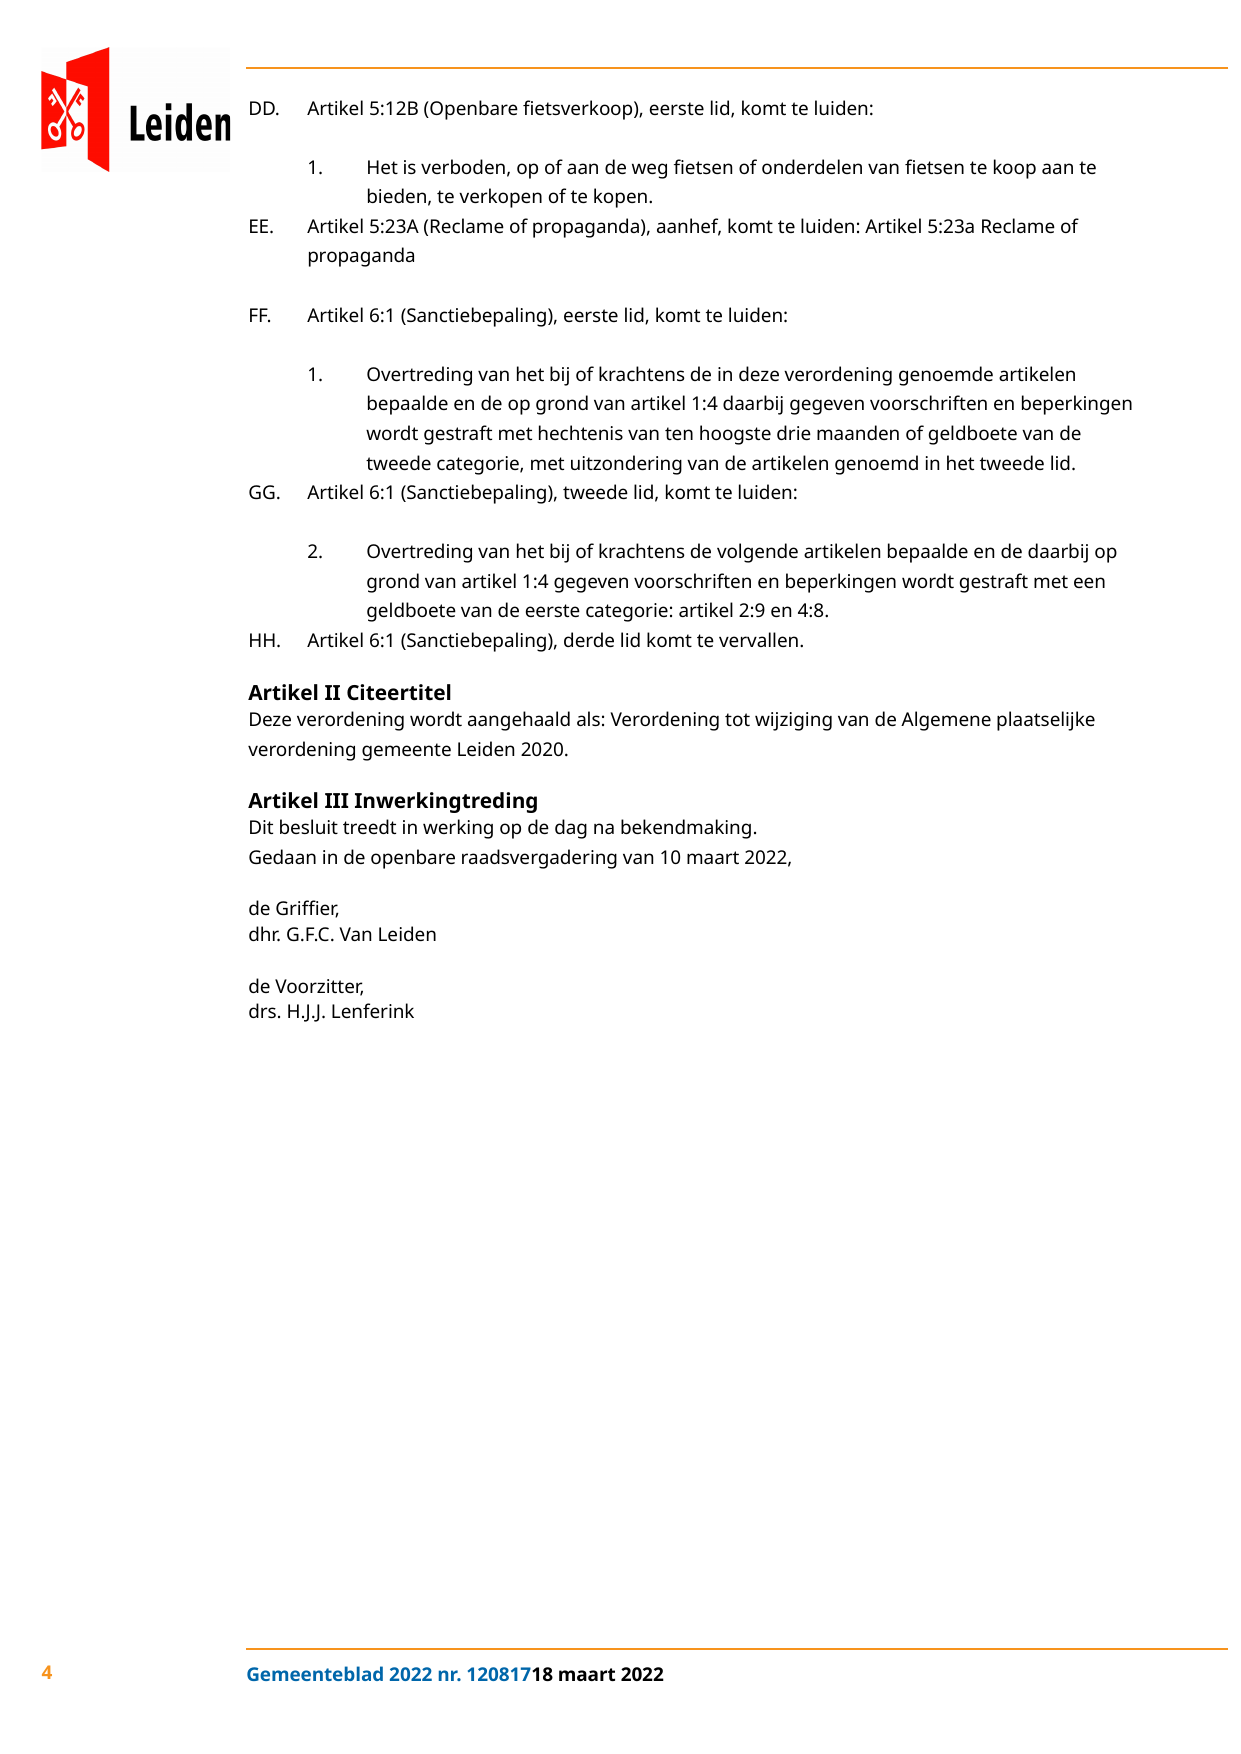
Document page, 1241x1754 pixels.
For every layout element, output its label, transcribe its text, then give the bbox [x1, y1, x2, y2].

text de Voorzitter, [248, 973, 1152, 998]
text Gedaan in de openbare raadsvergadering van 10 maart 2022, [248, 844, 1152, 870]
picture [41, 47, 231, 172]
text drs. H.J.J. Lenferink [248, 998, 1152, 1024]
list Artikel 5:23A (Reclame of propaganda), aanhef, komt te luiden: Artikel 5:23a Reclame of propaganda [248, 213, 1152, 268]
list Artikel 6:1 (Sanctiebepaling), tweede lid, komt te luiden: [248, 479, 1152, 505]
text Deze verordening wordt aangehaald als: Verordening tot wijziging van de Algemene plaatselijke verordening gemeente Leiden 2020. [248, 706, 1152, 761]
text dhr. G.F.C. Van Leiden [248, 921, 1152, 947]
list Overtreding van het bij of krachtens de in deze verordening genoemde artikelen bepaalde en de op grond van artikel 1:4 daarbij gegeven voorschriften en beperkingen wordt gestraft met hechtenis van ten hoogste drie maanden of geldboete van de tweede categorie, met uitzondering van de artikelen genoemd in het tweede lid. [307, 361, 1152, 476]
list Artikel 5:12B (Openbare fietsverkoop), eerste lid, komt te luiden: [248, 95, 1152, 121]
text de Griffier, [248, 896, 1152, 921]
list Artikel 6:1 (Sanctiebepaling), eerste lid, komt te luiden: [248, 302, 1152, 328]
list Het is verboden, op of aan de weg fietsen of onderdelen van fietsen te koop aan te bieden, te verkopen of te kopen. [307, 154, 1152, 209]
text Artikel II Citeertitel [248, 678, 1152, 706]
text Artikel III Inwerkingtreding [248, 786, 1152, 814]
list Artikel 6:1 (Sanctiebepaling), derde lid komt te vervallen. [248, 627, 1152, 653]
list Overtreding van het bij of krachtens de volgende artikelen bepaalde en de daarbij op grond van artikel 1:4 gegeven voorschriften en beperkingen wordt gestraft met een geldboete van de eerste categorie: artikel 2:9 en 4:8. [307, 538, 1152, 623]
text Dit besluit treedt in werking op de dag na bekendmaking. [248, 814, 1152, 840]
